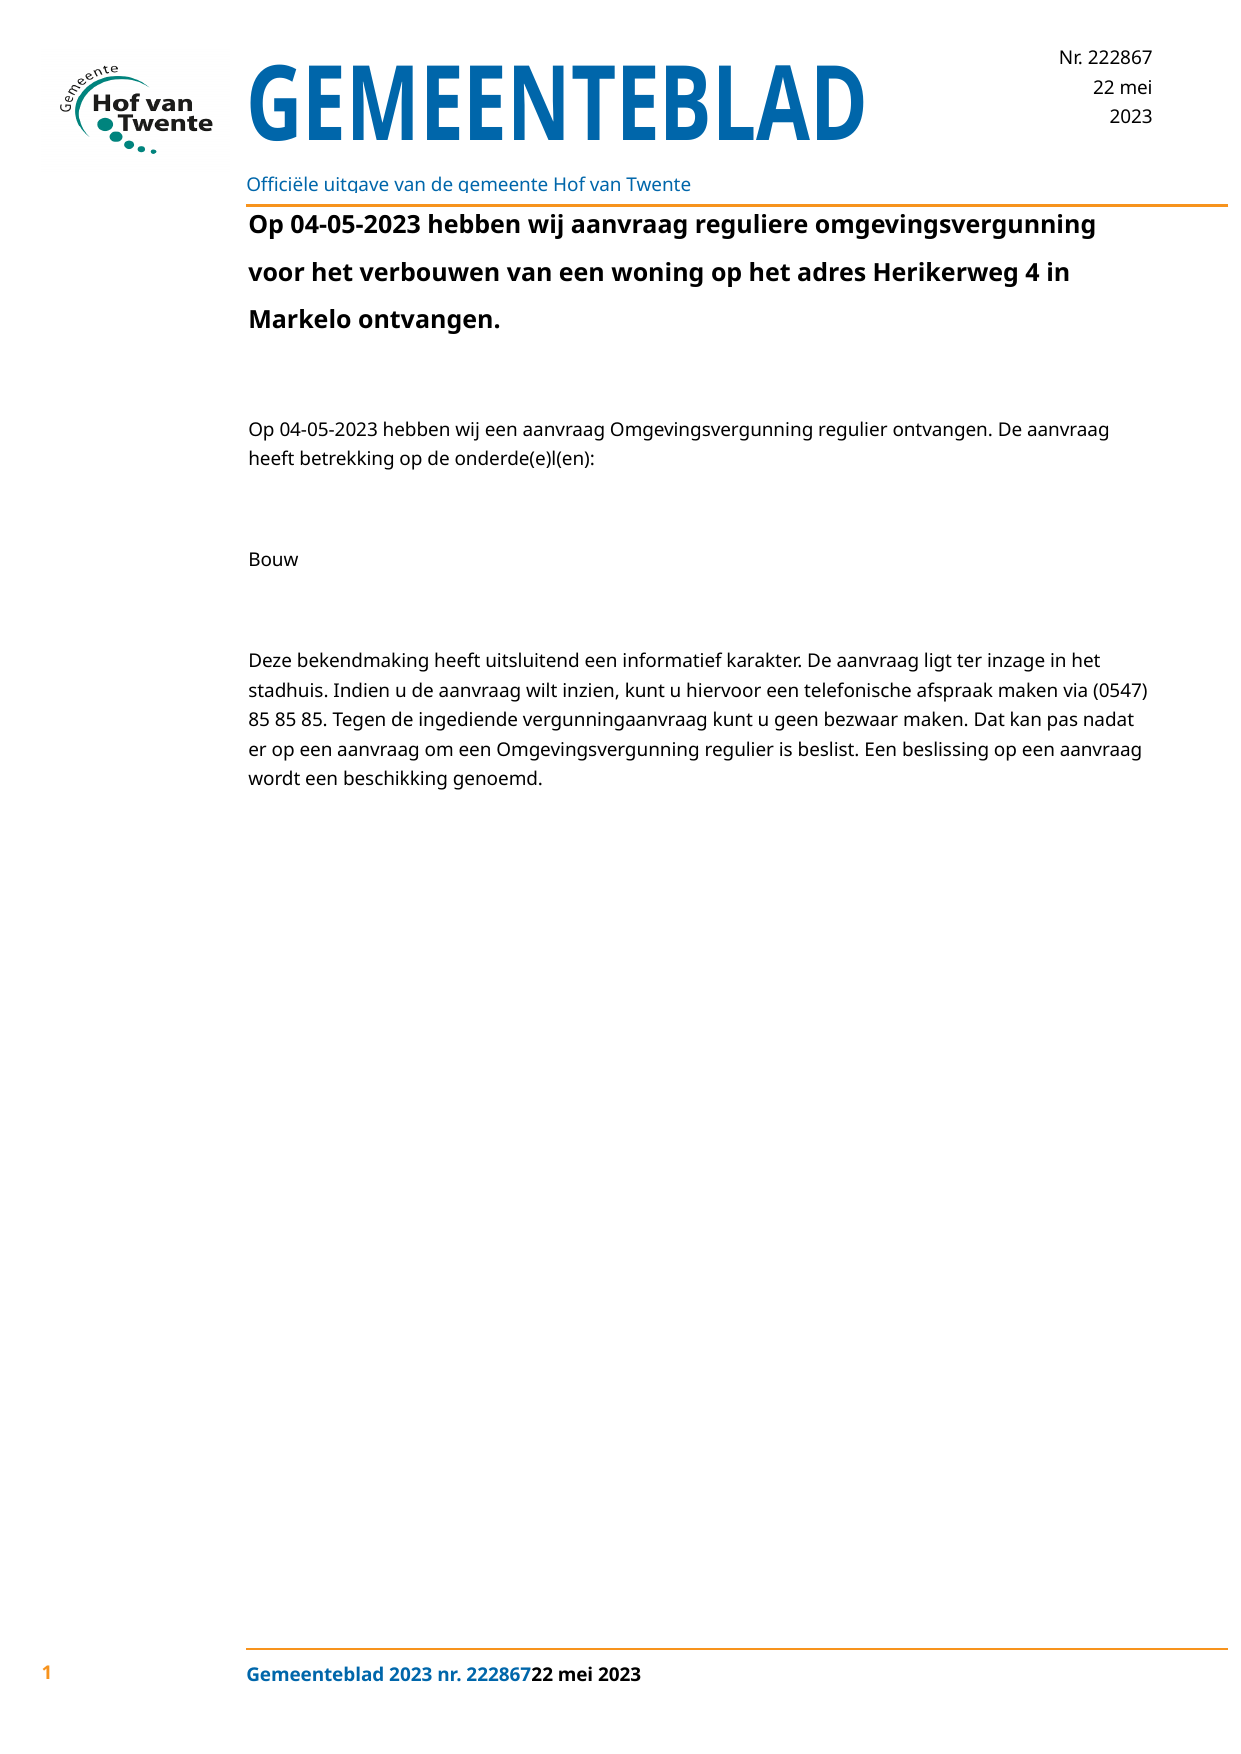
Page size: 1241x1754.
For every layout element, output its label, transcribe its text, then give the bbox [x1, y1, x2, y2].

picture [41, 47, 231, 172]
text Op 04-05-2023 hebben wij aanvraag reguliere omgevingsvergunning voor het verbouwen van een woning op het adres Herikerweg 4 in Markelo ontvangen. [248, 207, 1152, 336]
text Op 04-05-2023 hebben wij een aanvraag Omgevingsvergunning regulier ontvangen. De aanvraag heeft betrekking op de onderde(e)l(en): [248, 416, 1152, 471]
text Bouw [248, 546, 1152, 572]
text Deze bekendmaking heeft uitsluitend een informatief karakter. De aanvraag ligt ter inzage in het stadhuis. Indien u de aanvraag wilt inzien, kunt u hiervoor een telefonische afspraak maken via (0547) 85 85 85. Tegen de ingediende vergunningaanvraag kunt u geen bezwaar maken. Dat kan pas nadat er op een aanvraag om een Omgevingsvergunning regulier is beslist. Een beslissing op een aanvraag wordt een beschikking genoemd. [248, 647, 1152, 791]
